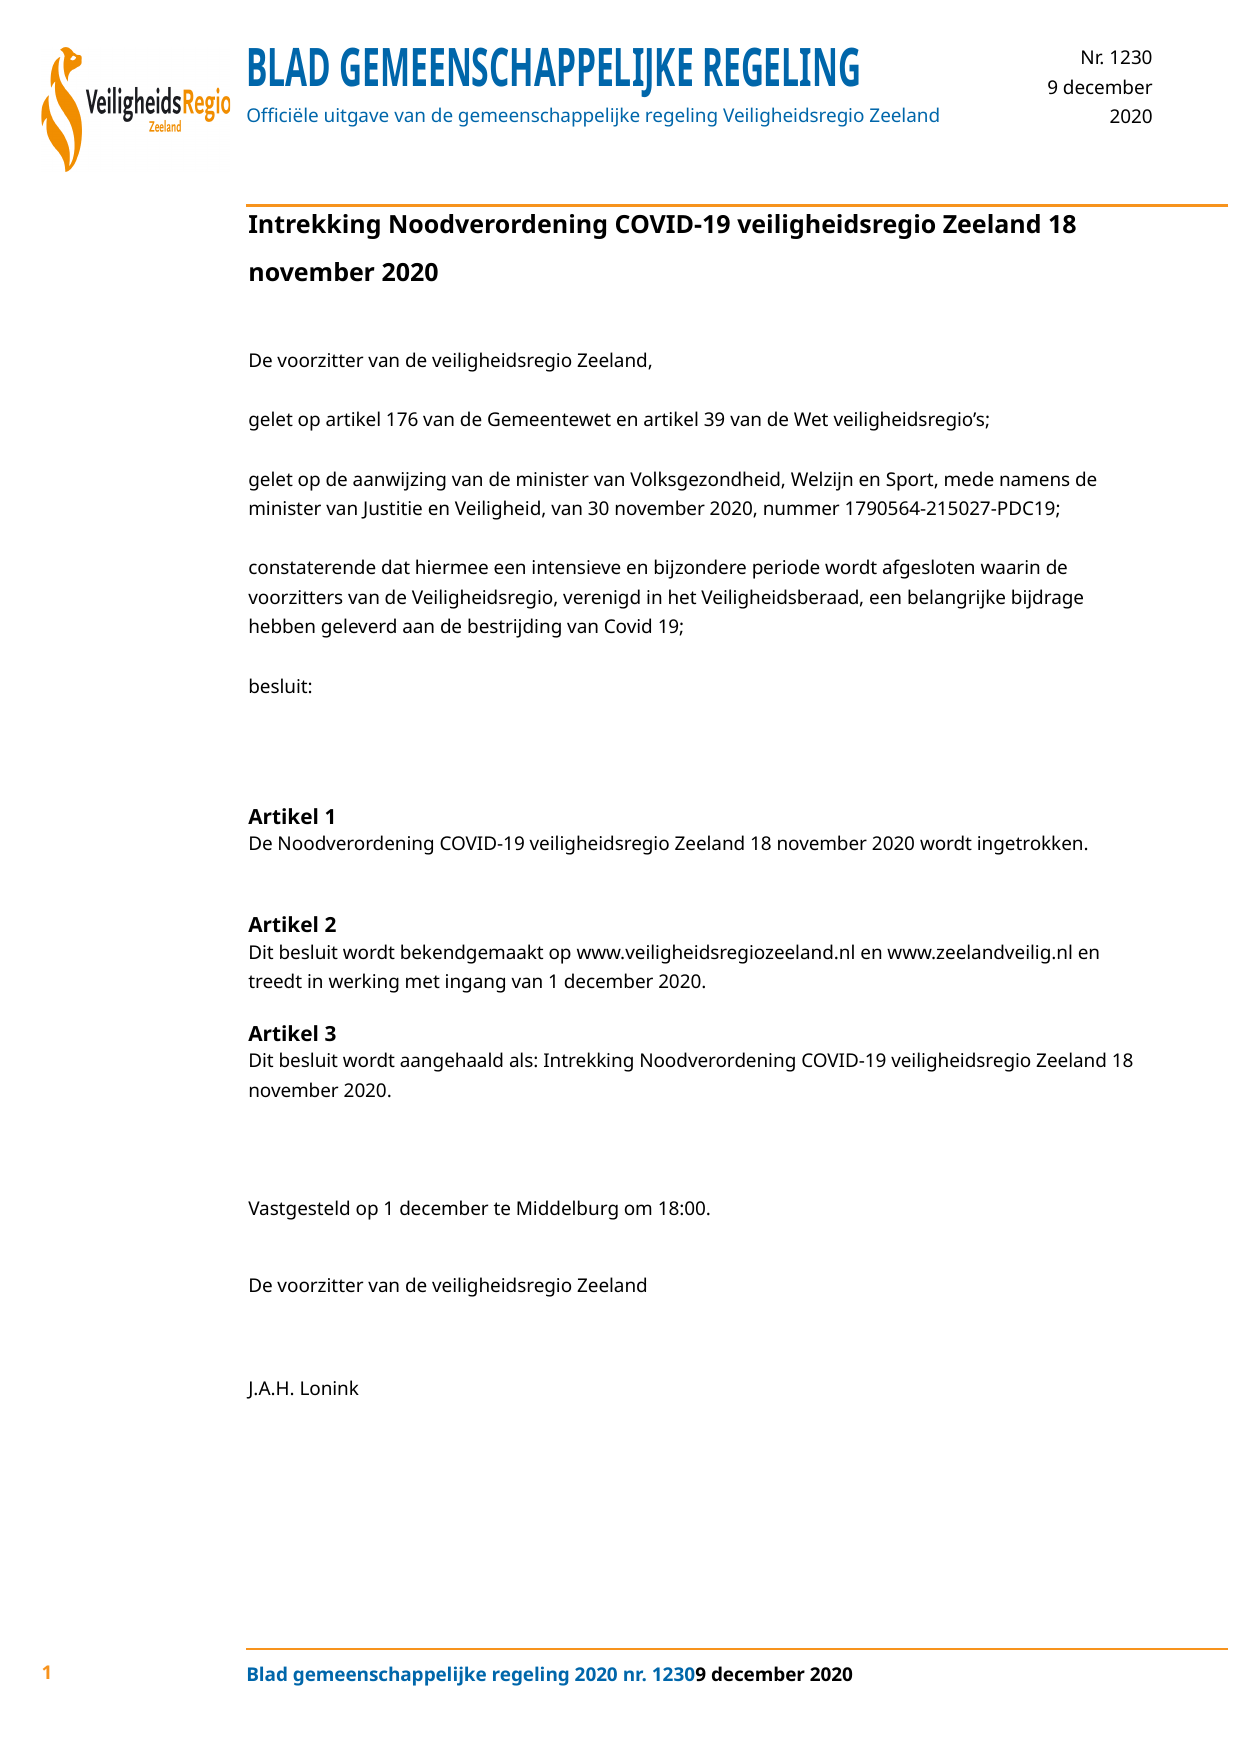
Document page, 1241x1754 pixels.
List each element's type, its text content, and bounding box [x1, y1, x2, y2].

text Artikel 1 [248, 802, 1152, 831]
text gelet op artikel 176 van de Gemeentewet en artikel 39 van de Wet veiligheidsregio’s; [248, 407, 1152, 432]
text besluit: [248, 673, 1152, 699]
text gelet op de aanwijzing van de minister van Volksgezondheid, Welzijn en Sport, mede namens de minister van Justitie en Veiligheid, van 30 november 2020, nummer 1790564-215027-PDC19; [248, 466, 1152, 521]
text Artikel 2 [248, 911, 1152, 939]
text Dit besluit wordt bekendgemaakt op www.veiligheidsregiozeeland.nl en www.zeelandveilig.nl en treedt in werking met ingang van 1 december 2020. [248, 939, 1152, 994]
text Dit besluit wordt aangehaald als: Intrekking Noodverordening COVID-19 veiligheidsregio Zeeland 18 november 2020. [248, 1047, 1152, 1103]
text De voorzitter van de veiligheidsregio Zeeland [248, 1273, 1152, 1298]
text J.A.H. Lonink [248, 1376, 1152, 1401]
text Intrekking Noodverordening COVID-19 veiligheidsregio Zeeland 18 november 2020 [248, 207, 1152, 288]
picture [41, 47, 231, 172]
text De voorzitter van de veiligheidsregio Zeeland, [248, 347, 1152, 373]
text Vastgesteld op 1 december te Middelburg om 18:00. [248, 1195, 1152, 1221]
text constaterende dat hiermee een intensieve en bijzondere periode wordt afgesloten waarin de voorzitters van de Veiligheidsregio, verenigd in het Veiligheidsberaad, een belangrijke bijdrage hebben geleverd aan de bestrijding van Covid 19; [248, 554, 1152, 639]
text De Noodverordening COVID-19 veiligheidsregio Zeeland 18 november 2020 wordt ingetrokken. [248, 831, 1152, 856]
text Artikel 3 [248, 1019, 1152, 1047]
